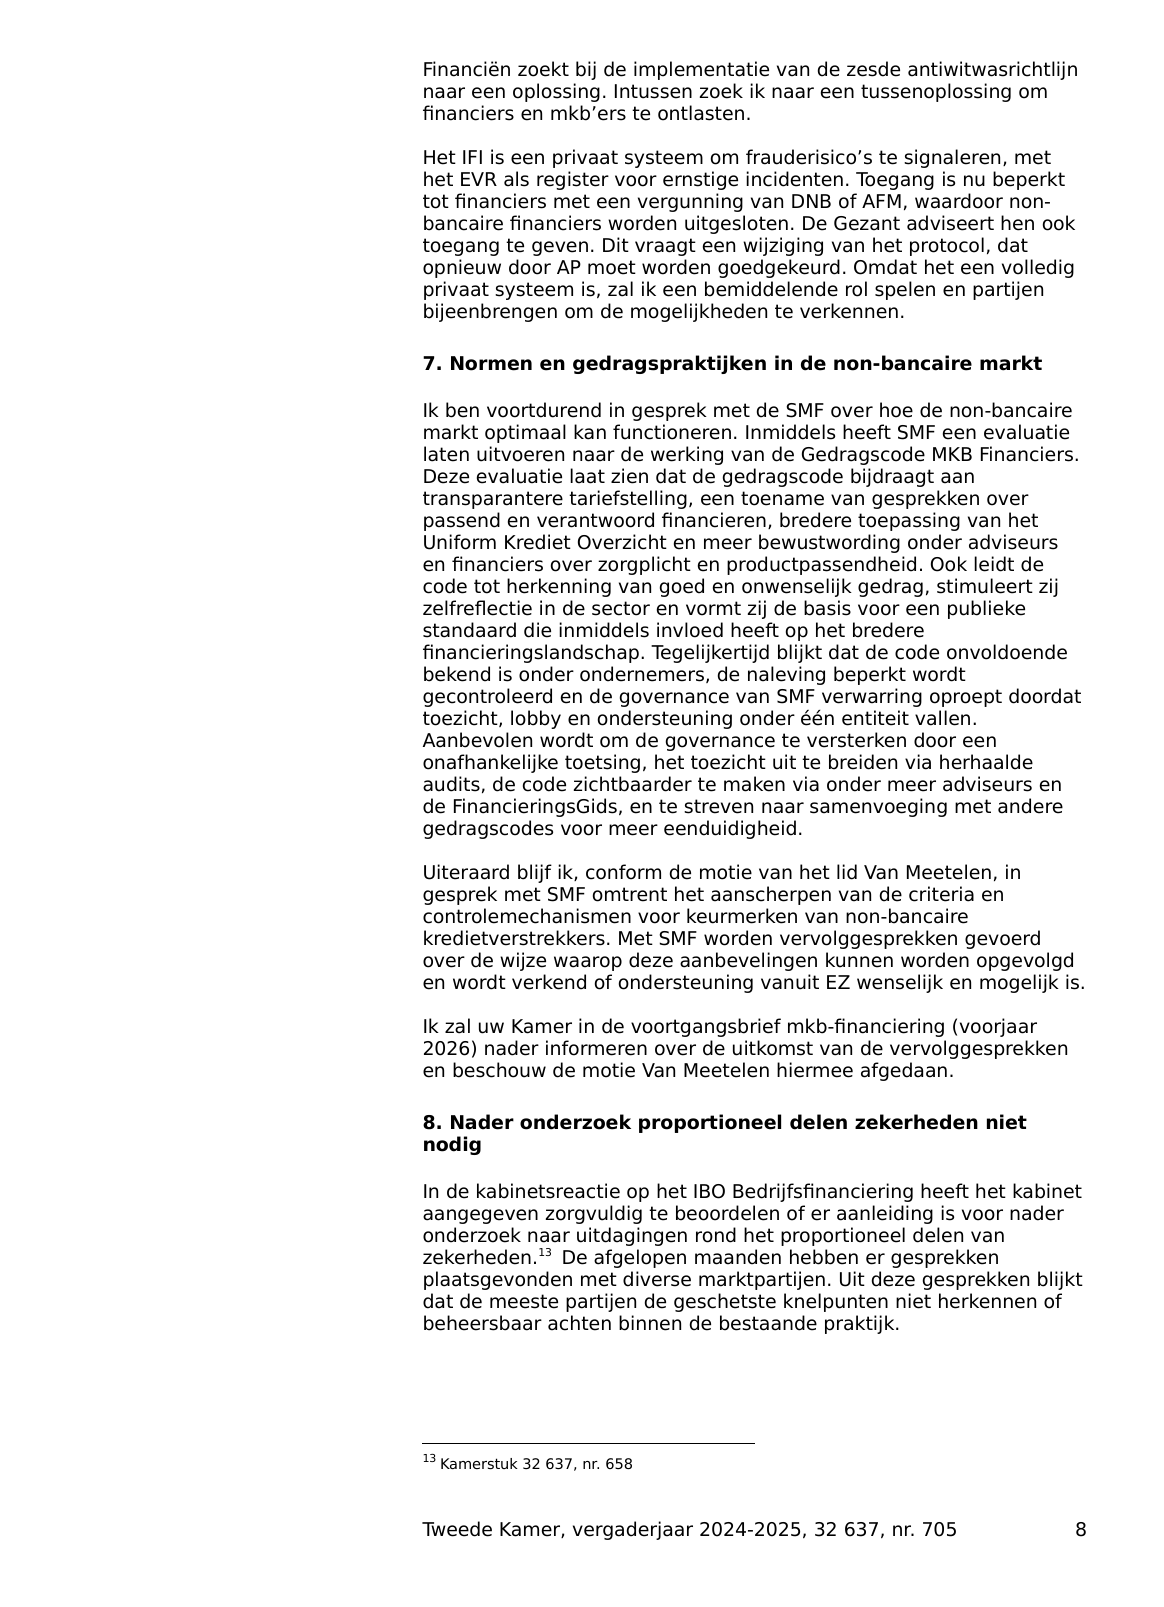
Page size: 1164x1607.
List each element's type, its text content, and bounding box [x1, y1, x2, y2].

text Het IFI is een privaat systeem om frauderisico’s te signaleren, met het EVR als register voor ernstige incidenten. Toegang is nu beperkt tot financiers met een vergunning van DNB of AFM, waardoor non-bancaire financiers worden uitgesloten. De Gezant adviseert hen ook toegang te geven. Dit vraagt een wijziging van het protocol, dat opnieuw door AP moet worden goedgekeurd. Omdat het een volledig privaat systeem is, zal ik een bemiddelende rol spelen en partijen bijeenbrengen om de mogelijkheden te verkennen. [422, 147, 1087, 323]
text Ik ben voortdurend in gesprek met de SMF over hoe de non-bancaire markt optimaal kan functioneren. Inmiddels heeft SMF een evaluatie laten uitvoeren naar de werking van de Gedragscode MKB Financiers. Deze evaluatie laat zien dat de gedragscode bijdraagt aan transparantere tariefstelling, een toename van gesprekken over passend en verantwoord financieren, bredere toepassing van het Uniform Krediet Overzicht en meer bewustwording onder adviseurs en financiers over zorgplicht en productpassendheid. Ook leidt de code tot herkenning van goed en onwenselijk gedrag, stimuleert zij zelfreflectie in de sector en vormt zij de basis voor een publieke standaard die inmiddels invloed heeft op het bredere financieringslandschap. Tegelijkertijd blijkt dat de code onvoldoende bekend is onder ondernemers, de naleving beperkt wordt gecontroleerd en de governance van SMF verwarring oproept doordat toezicht, lobby en ondersteuning onder één entiteit vallen. Aanbevolen wordt om de governance te versterken door een onafhankelijke toetsing, het toezicht uit te breiden via herhaalde audits, de code zichtbaarder te maken via onder meer adviseurs en de FinancieringsGids, en te streven naar samenvoeging met andere gedragscodes voor meer eenduidigheid. [422, 400, 1087, 839]
subtitle 8. Nader onderzoek proportioneel delen zekerheden niet nodig [422, 1112, 1087, 1156]
text Financiën zoekt bij de implementatie van de zesde antiwitwasrichtlijn naar een oplossing. Intussen zoek ik naar een tussenoplossing om financiers en mkb’ers te ontlasten. [422, 59, 1087, 125]
text Ik zal uw Kamer in de voortgangsbrief mkb-financiering (voorjaar 2026) nader informeren over de uitkomst van de vervolggesprekken en beschouw de motie Van Meetelen hiermee afgedaan. [422, 1016, 1087, 1082]
subtitle 7. Normen en gedragspraktijken in de non-bancaire markt [422, 353, 1087, 375]
text In de kabinetsreactie op het IBO Bedrijfsfinanciering heeft het kabinet aangegeven zorgvuldig te beoordelen of er aanleiding is voor nader onderzoek naar uitdagingen rond het proportioneel delen van zekerheden. De afgelopen maanden hebben er gesprekken plaatsgevonden met diverse marktpartijen. Uit deze gesprekken blijkt dat de meeste partijen de geschetste knelpunten niet herkennen of beheersbaar achten binnen de bestaande praktijk. [422, 1181, 1087, 1334]
text Uiteraard blijf ik, conform de motie van het lid Van Meetelen, in gesprek met SMF omtrent het aanscherpen van de criteria en controlemechanismen voor keurmerken van non-bancaire kredietverstrekkers. Met SMF worden vervolggesprekken gevoerd over de wijze waarop deze aanbevelingen kunnen worden opgevolgd en wordt verkend of ondersteuning vanuit EZ wenselijk en mogelijk is. [422, 862, 1087, 994]
text Kamerstuk 32 637, nr. 658 [422, 1452, 1087, 1474]
